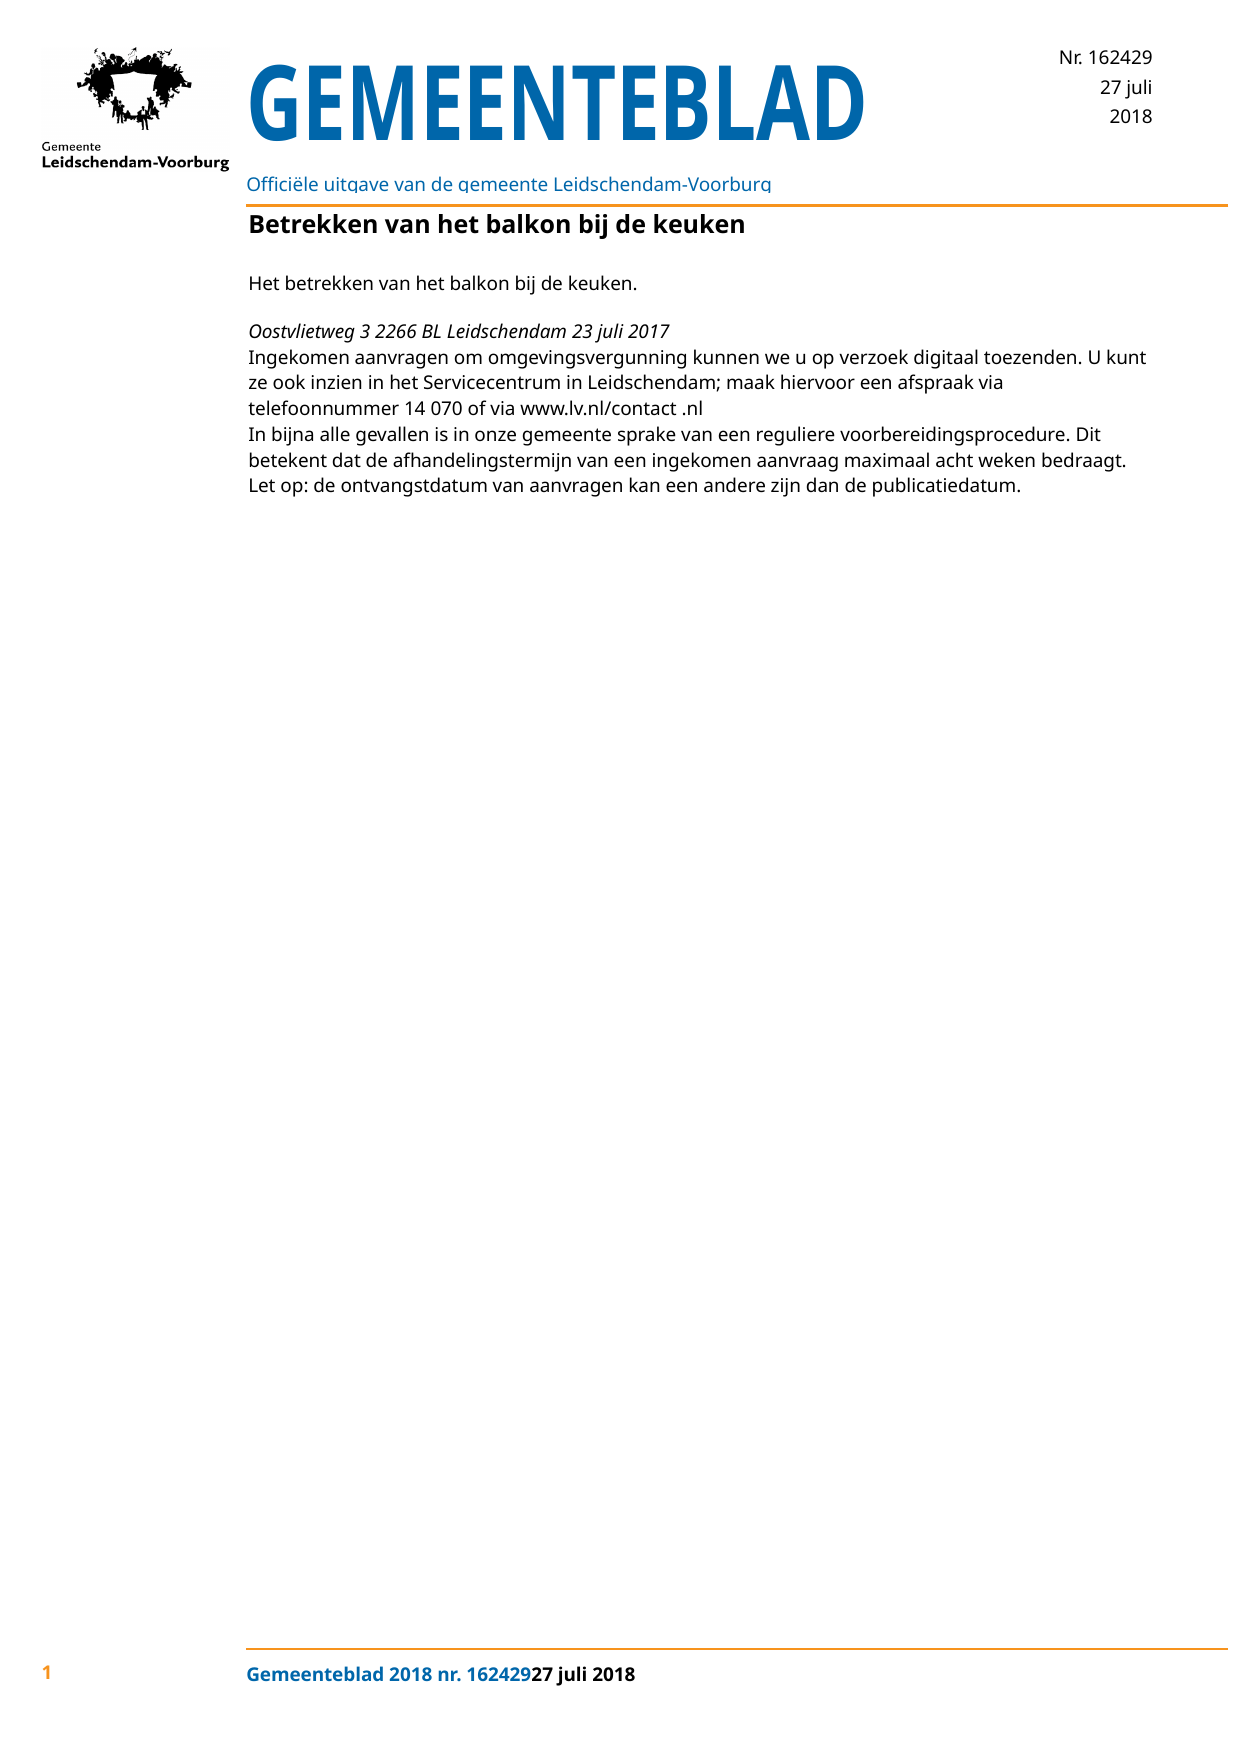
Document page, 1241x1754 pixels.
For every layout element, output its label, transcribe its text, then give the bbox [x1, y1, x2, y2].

text Oostvlietweg 3 2266 BL Leidschendam 23 juli 2017 [248, 318, 1152, 344]
picture [41, 47, 231, 172]
text Betrekken van het balkon bij de keuken [248, 207, 1152, 241]
text Ingekomen aanvragen om omgevingsvergunning kunnen we u op verzoek digitaal toezenden. U kunt ze ook inzien in het Servicecentrum in Leidschendam; maak hiervoor een afspraak via telefoonnummer 14 070 of via www.lv.nl/contact .nl [248, 344, 1152, 421]
text In bijna alle gevallen is in onze gemeente sprake van een reguliere voorbereidingsprocedure. Dit betekent dat de afhandelingstermijn van een ingekomen aanvraag maximaal acht weken bedraagt. Let op: de ontvangstdatum van aanvragen kan een andere zijn dan de publicatiedatum. [248, 421, 1152, 498]
text Het betrekken van het balkon bij de keuken. [248, 270, 1152, 296]
